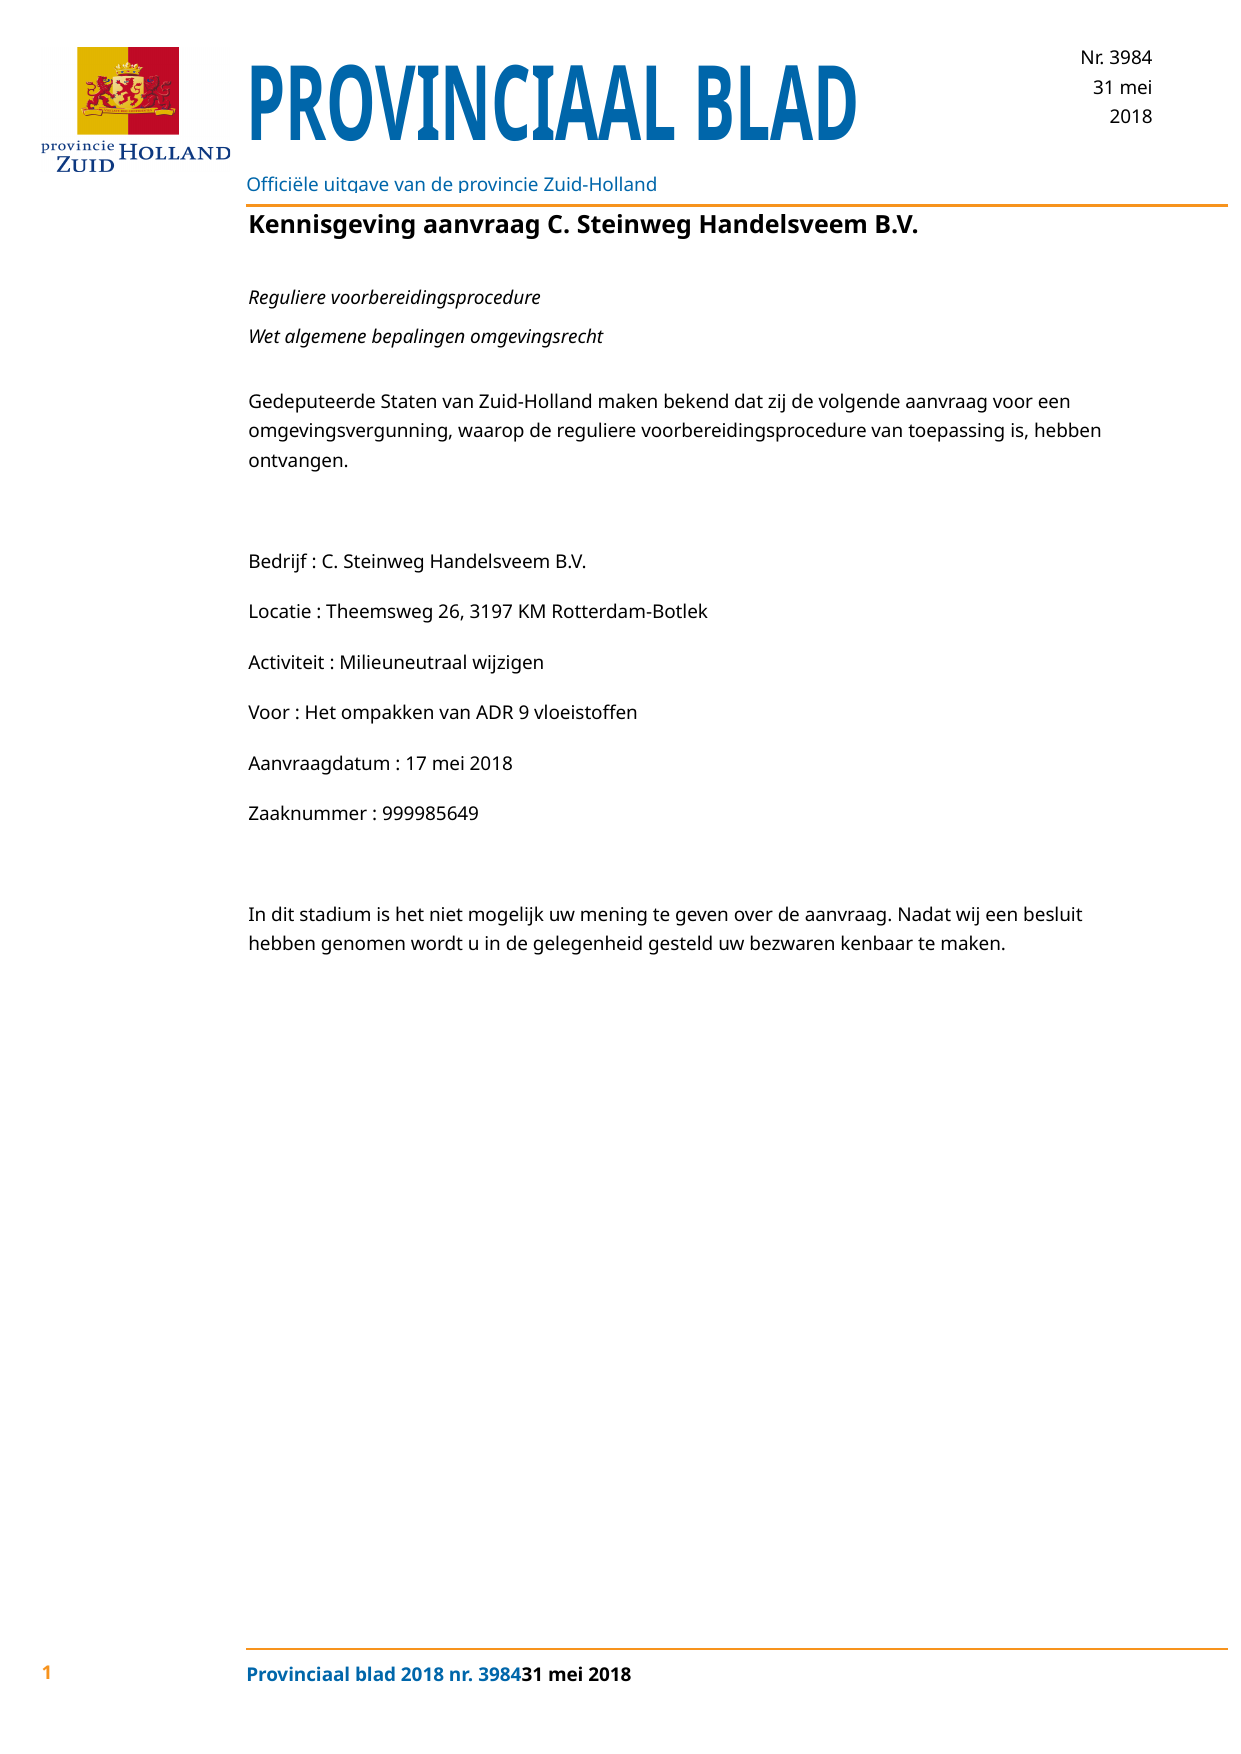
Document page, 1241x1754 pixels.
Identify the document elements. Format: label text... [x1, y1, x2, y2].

text In dit stadium is het niet mogelijk uw mening te geven over de aanvraag. Nadat wij een besluit hebben genomen wordt u in de gelegenheid gesteld uw bezwaren kenbaar te maken. [248, 901, 1152, 956]
text Voor : Het ompakken van ADR 9 vloeistoffen [248, 699, 1152, 725]
text Gedeputeerde Staten van Zuid-Holland maken bekend dat zij de volgende aanvraag voor een omgevingsvergunning, waarop de reguliere voorbereidingsprocedure van toepassing is, hebben ontvangen. [248, 388, 1152, 473]
text Locatie : Theemsweg 26, 3197 KM Rotterdam-Botlek [248, 598, 1152, 624]
text Reguliere voorbereidingsprocedure [248, 284, 1152, 309]
text Activiteit : Milieuneutraal wijzigen [248, 649, 1152, 675]
text Bedrijf : C. Steinweg Handelsveem B.V. [248, 548, 1152, 574]
text Kennisgeving aanvraag C. Steinweg Handelsveem B.V. [248, 207, 1152, 241]
text Aanvraagdatum : 17 mei 2018 [248, 750, 1152, 776]
text Wet algemene bepalingen omgevingsrecht [248, 323, 1152, 349]
picture [41, 47, 231, 172]
text Zaaknummer : 999985649 [248, 800, 1152, 826]
